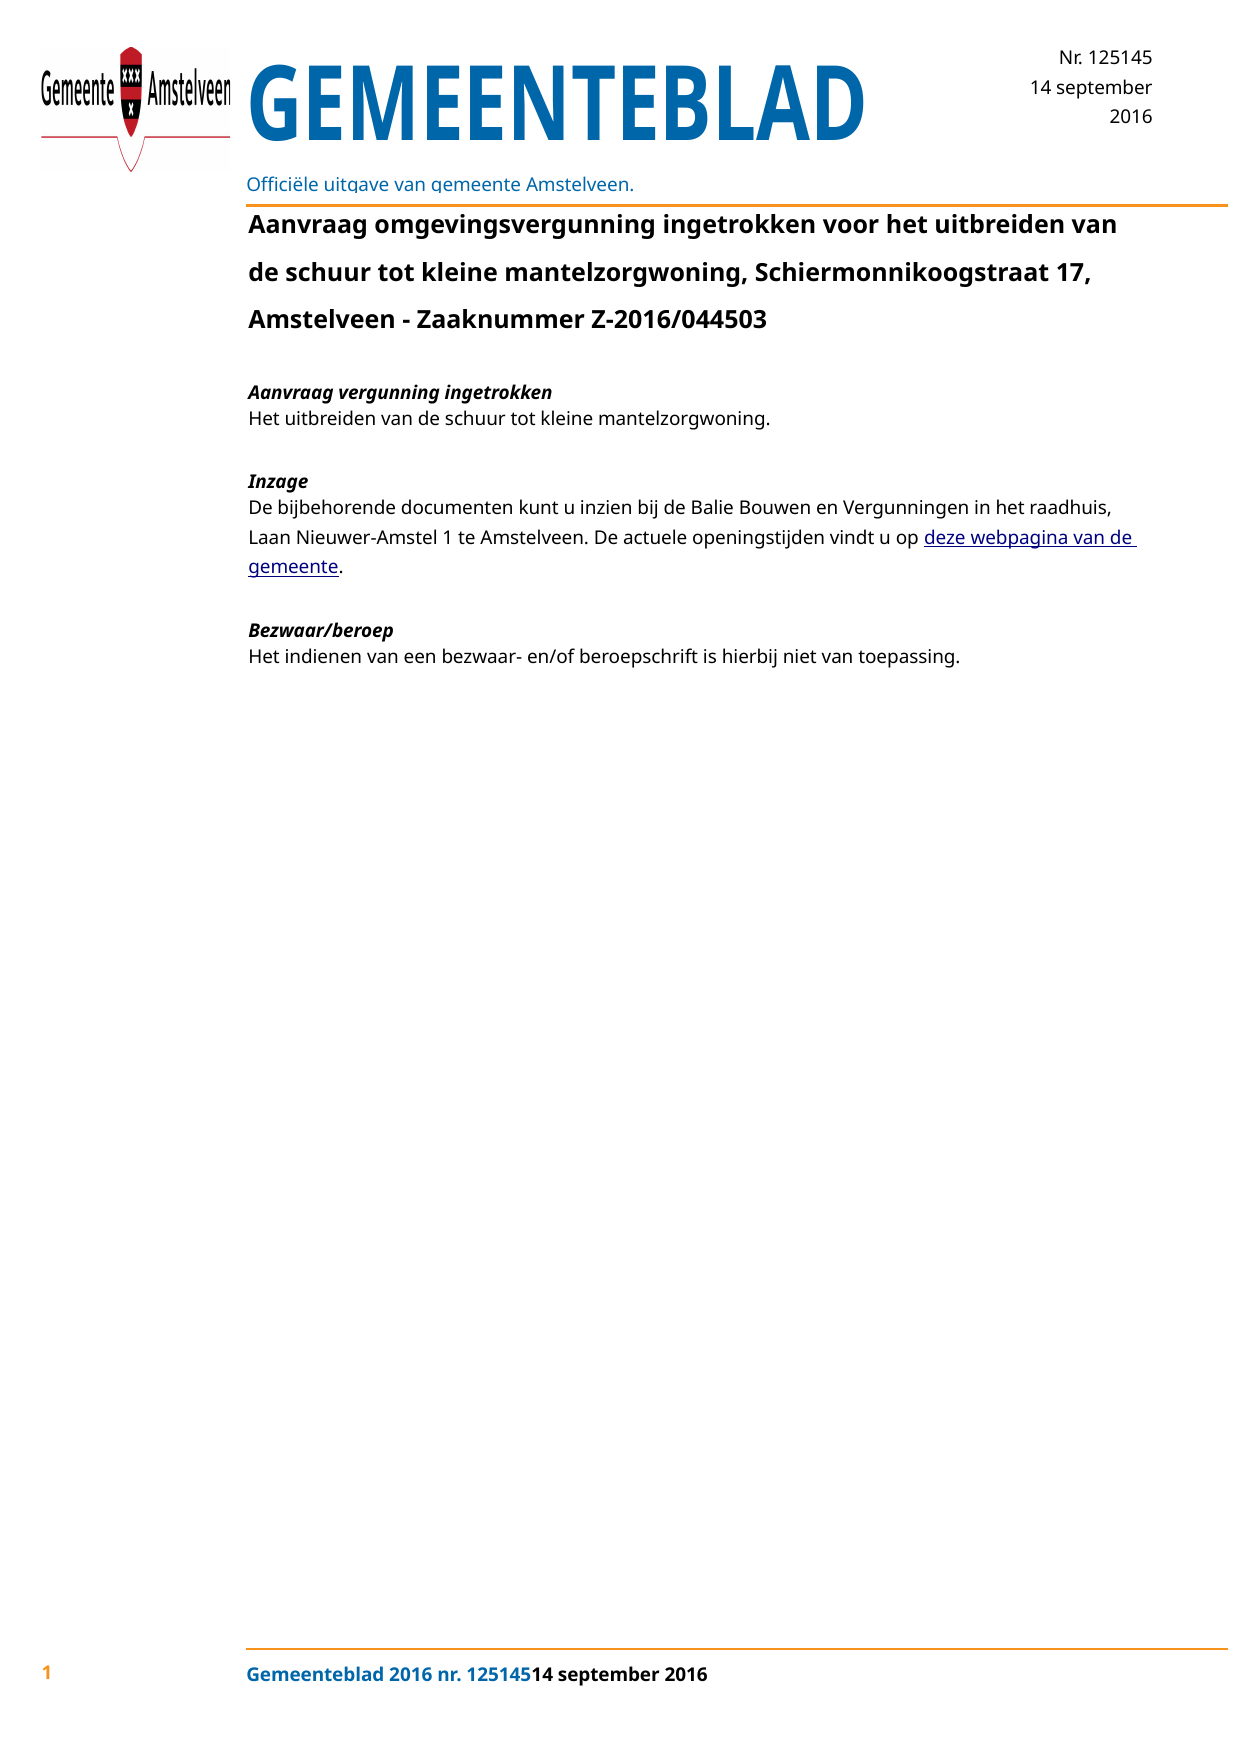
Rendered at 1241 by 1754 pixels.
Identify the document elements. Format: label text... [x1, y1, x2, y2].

text Het uitbreiden van de schuur tot kleine mantelzorgwoning. [248, 405, 1152, 431]
text De bijbehorende documenten kunt u inzien bij de Balie Bouwen en Vergunningen in het raadhuis, Laan Nieuwer-Amstel 1 te Amstelveen. De actuele openingstijden vindt u op deze webpagina van de gemeente. [248, 494, 1152, 579]
text Inzage [248, 469, 1152, 494]
text Aanvraag omgevingsvergunning ingetrokken voor het uitbreiden van de schuur tot kleine mantelzorgwoning, Schiermonnikoogstraat 17, Amstelveen - Zaaknummer Z-2016/044503 [248, 207, 1152, 336]
text Aanvraag vergunning ingetrokken [248, 379, 1152, 405]
text Het indienen van een bezwaar- en/of beroepschrift is hierbij niet van toepassing. [248, 643, 1152, 669]
text Bezwaar/beroep [248, 618, 1152, 643]
picture [41, 47, 231, 172]
